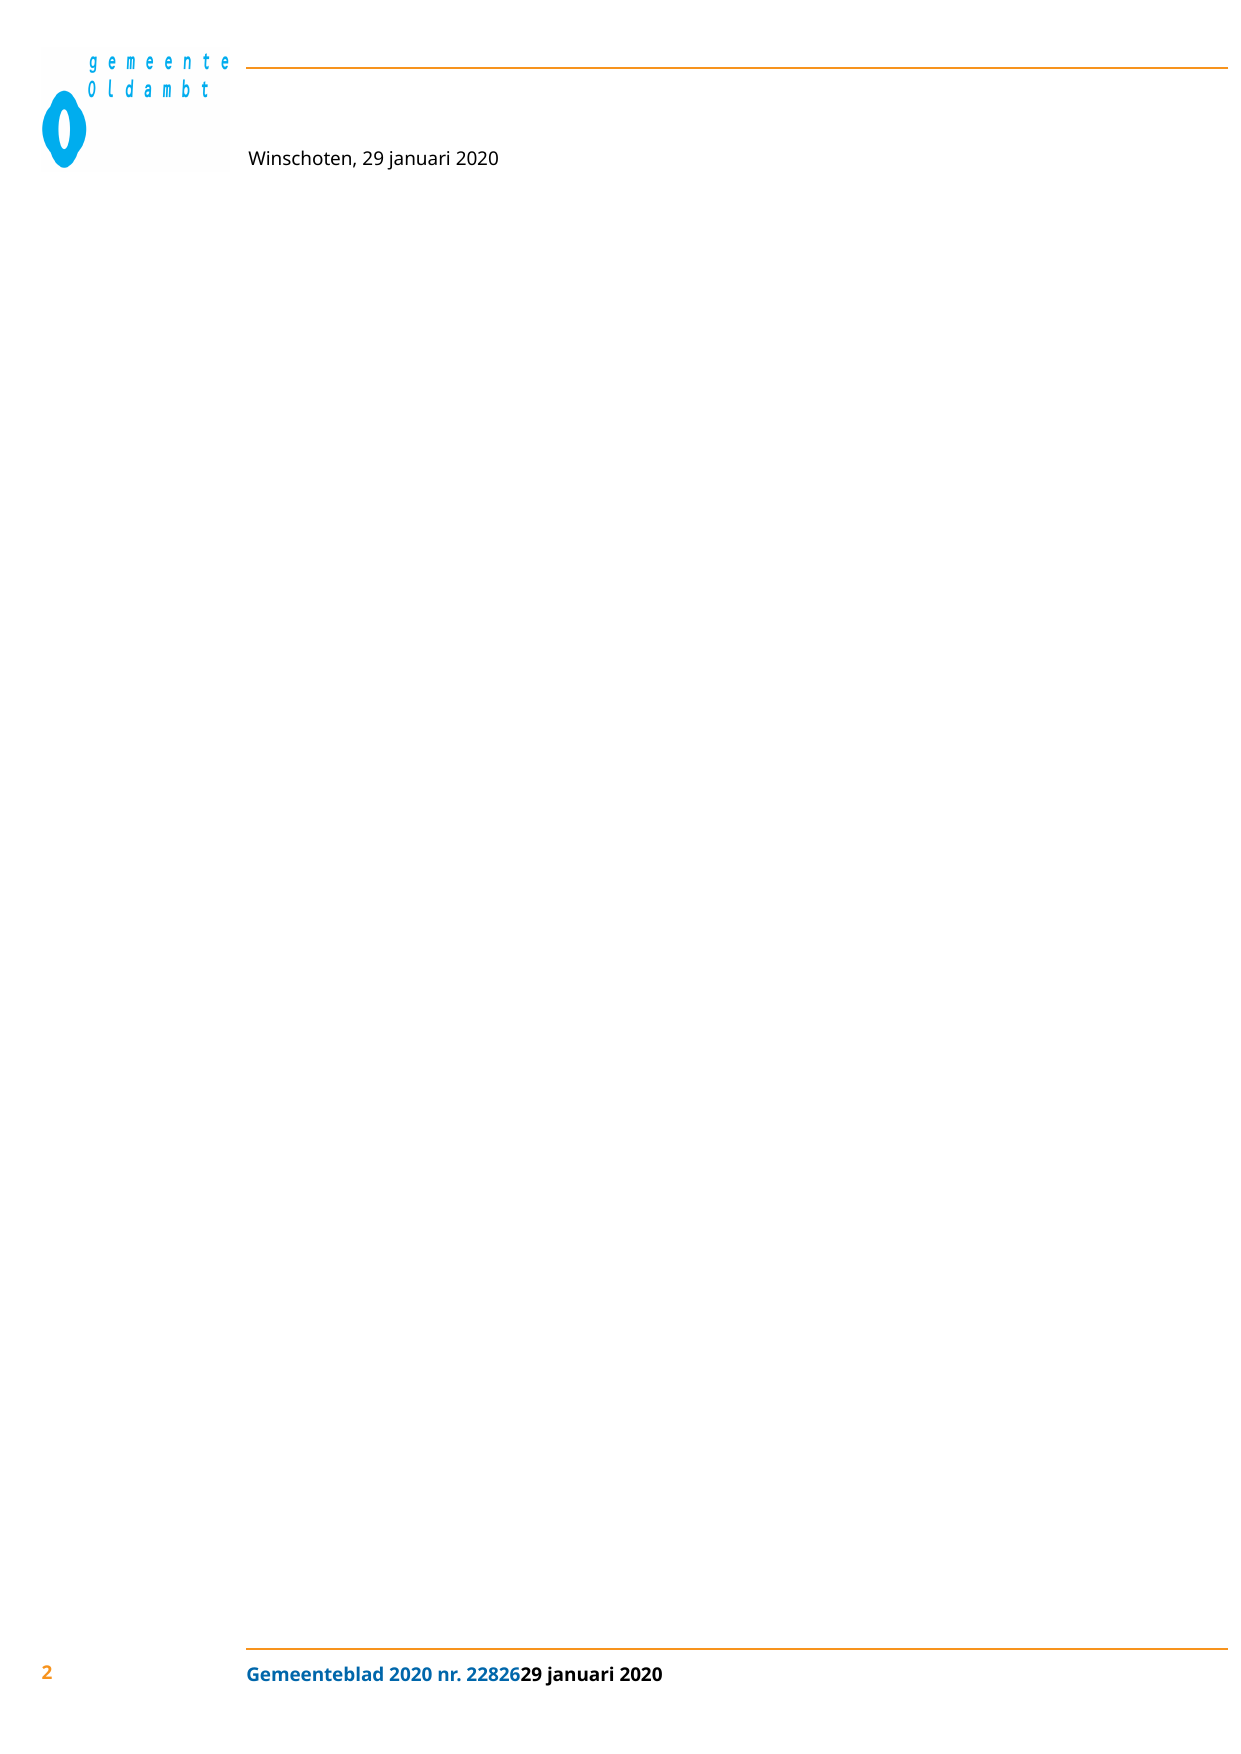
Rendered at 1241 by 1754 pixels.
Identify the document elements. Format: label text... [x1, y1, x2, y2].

text Winschoten, 29 januari 2020 [248, 145, 1152, 171]
picture [41, 47, 231, 172]
